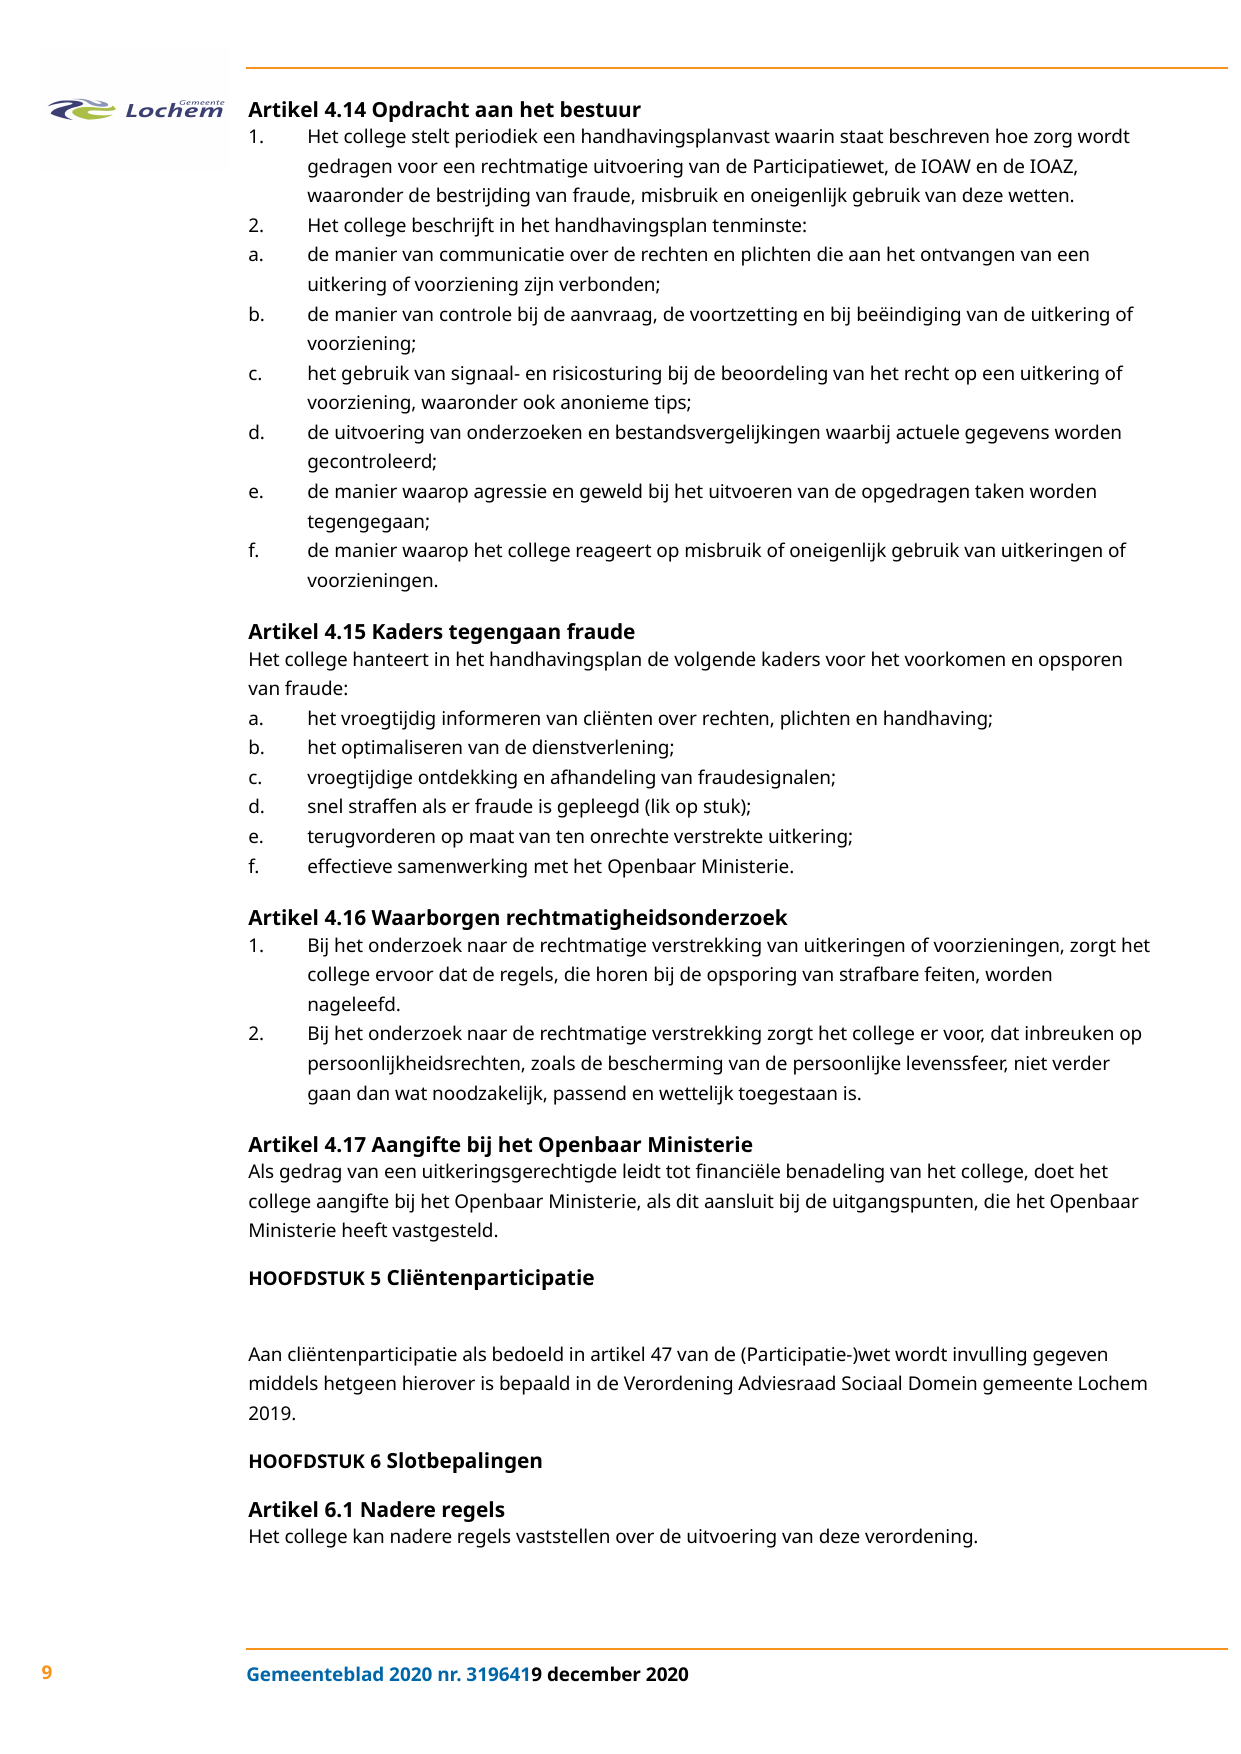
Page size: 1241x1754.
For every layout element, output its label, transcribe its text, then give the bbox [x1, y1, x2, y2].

text HOOFDSTUK 6 Slotbepalingen [248, 1446, 1152, 1474]
list Bij het onderzoek naar de rechtmatige verstrekking zorgt het college er voor, dat inbreuken op persoonlijkheidsrechten, zoals de bescherming van de persoonlijke levenssfeer, niet verder gaan dan wat noodzakelijk, passend en wettelijk toegestaan is. [248, 1021, 1152, 1105]
list Bij het onderzoek naar de rechtmatige verstrekking van uitkeringen of voorzieningen, zorgt het college ervoor dat de regels, die horen bij de opsporing van strafbare feiten, worden nageleefd. [248, 932, 1152, 1017]
text Artikel 4.14 Opdracht aan het bestuur [248, 95, 1152, 123]
text Artikel 4.17 Aangifte bij het Openbaar Ministerie [248, 1130, 1152, 1158]
list vroegtijdige ontdekking en afhandeling van fraudesignalen; [248, 764, 1152, 790]
list snel straffen als er fraude is gepleegd (lik op stuk); [248, 794, 1152, 819]
list de uitvoering van onderzoeken en bestandsvergelijkingen waarbij actuele gegevens worden gecontroleerd; [248, 419, 1152, 474]
text Het college kan nadere regels vaststellen over de uitvoering van deze verordening. [248, 1523, 1152, 1549]
list effectieve samenwerking met het Openbaar Ministerie. [248, 853, 1152, 879]
list Het college beschrijft in het handhavingsplan tenminste: [248, 212, 1152, 238]
list de manier van communicatie over de rechten en plichten die aan het ontvangen van een uitkering of voorziening zijn verbonden; [248, 242, 1152, 297]
text Als gedrag van een uitkeringsgerechtigde leidt tot financiële benadeling van het college, doet het college aangifte bij het Openbaar Ministerie, als dit aansluit bij de uitgangspunten, die het Openbaar Ministerie heeft vastgesteld. [248, 1158, 1152, 1243]
list terugvorderen op maat van ten onrechte verstrekte uitkering; [248, 823, 1152, 849]
picture [41, 47, 231, 172]
text Artikel 6.1 Nadere regels [248, 1495, 1152, 1523]
list Het college stelt periodiek een handhavingsplanvast waarin staat beschreven hoe zorg wordt gedragen voor een rechtmatige uitvoering van de Participatiewet, de IOAW en de IOAZ, waaronder de bestrijding van fraude, misbruik en oneigenlijk gebruik van deze wetten. [248, 123, 1152, 208]
text Artikel 4.16 Waarborgen rechtmatigheidsonderzoek [248, 903, 1152, 932]
text Het college hanteert in het handhavingsplan de volgende kaders voor het voorkomen en opsporen van fraude: [248, 646, 1152, 701]
list het vroegtijdig informeren van cliënten over rechten, plichten en handhaving; [248, 705, 1152, 731]
text Artikel 4.15 Kaders tegengaan fraude [248, 617, 1152, 646]
list het gebruik van signaal- en risicosturing bij de beoordeling van het recht op een uitkering of voorziening, waaronder ook anonieme tips; [248, 360, 1152, 415]
list het optimaliseren van de dienstverlening; [248, 734, 1152, 760]
list de manier waarop agressie en geweld bij het uitvoeren van de opgedragen taken worden tegengegaan; [248, 478, 1152, 533]
text Aan cliëntenparticipatie als bedoeld in artikel 47 van de (Participatie-)wet wordt invulling gegeven middels hetgeen hierover is bepaald in de Verordening Adviesraad Sociaal Domein gemeente Lochem 2019. [248, 1341, 1152, 1426]
list de manier waarop het college reageert op misbruik of oneigenlijk gebruik van uitkeringen of voorzieningen. [248, 537, 1152, 593]
list de manier van controle bij de aanvraag, de voortzetting en bij beëindiging van de uitkering of voorziening; [248, 301, 1152, 356]
text HOOFDSTUK 5 Cliëntenparticipatie [248, 1263, 1152, 1292]
